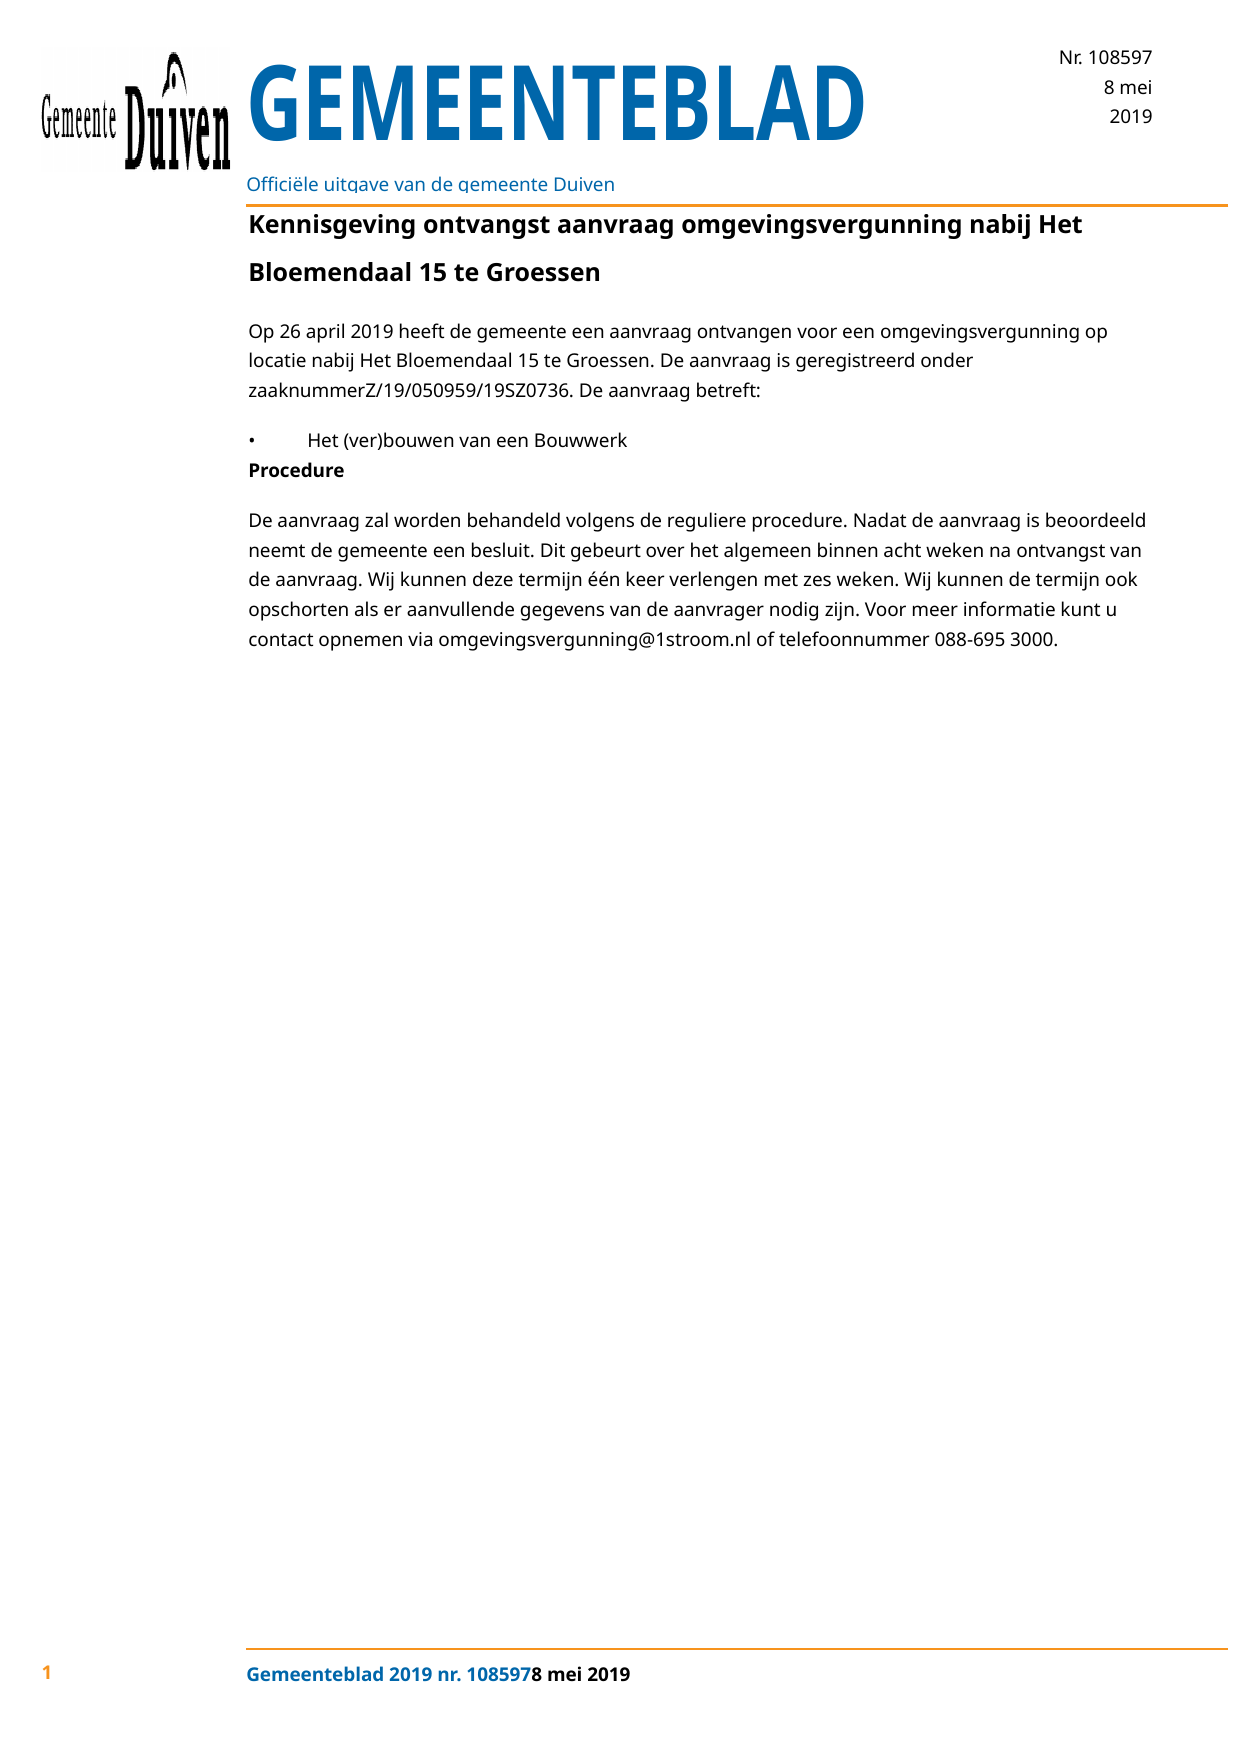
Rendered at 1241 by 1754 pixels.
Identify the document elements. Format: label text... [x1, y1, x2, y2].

list Het (ver)bouwen van een Bouwwerk [248, 427, 1152, 453]
text Op 26 april 2019 heeft de gemeente een aanvraag ontvangen voor een omgevingsvergunning op locatie nabij Het Bloemendaal 15 te Groessen. De aanvraag is geregistreerd onder zaaknummerZ/19/050959/19SZ0736. De aanvraag betreft: [248, 318, 1152, 403]
text De aanvraag zal worden behandeld volgens de reguliere procedure. Nadat de aanvraag is beoordeeld neemt de gemeente een besluit. Dit gebeurt over het algemeen binnen acht weken na ontvangst van de aanvraag. Wij kunnen deze termijn één keer verlengen met zes weken. Wij kunnen de termijn ook opschorten als er aanvullende gegevens van de aanvrager nodig zijn. Voor meer informatie kunt u contact opnemen via omgevingsvergunning@1stroom.nl of telefoonnummer 088-695 3000. [248, 507, 1152, 652]
text Kennisgeving ontvangst aanvraag omgevingsvergunning nabij Het Bloemendaal 15 te Groessen [248, 207, 1152, 288]
picture [41, 47, 231, 172]
text Procedure [248, 457, 1152, 483]
